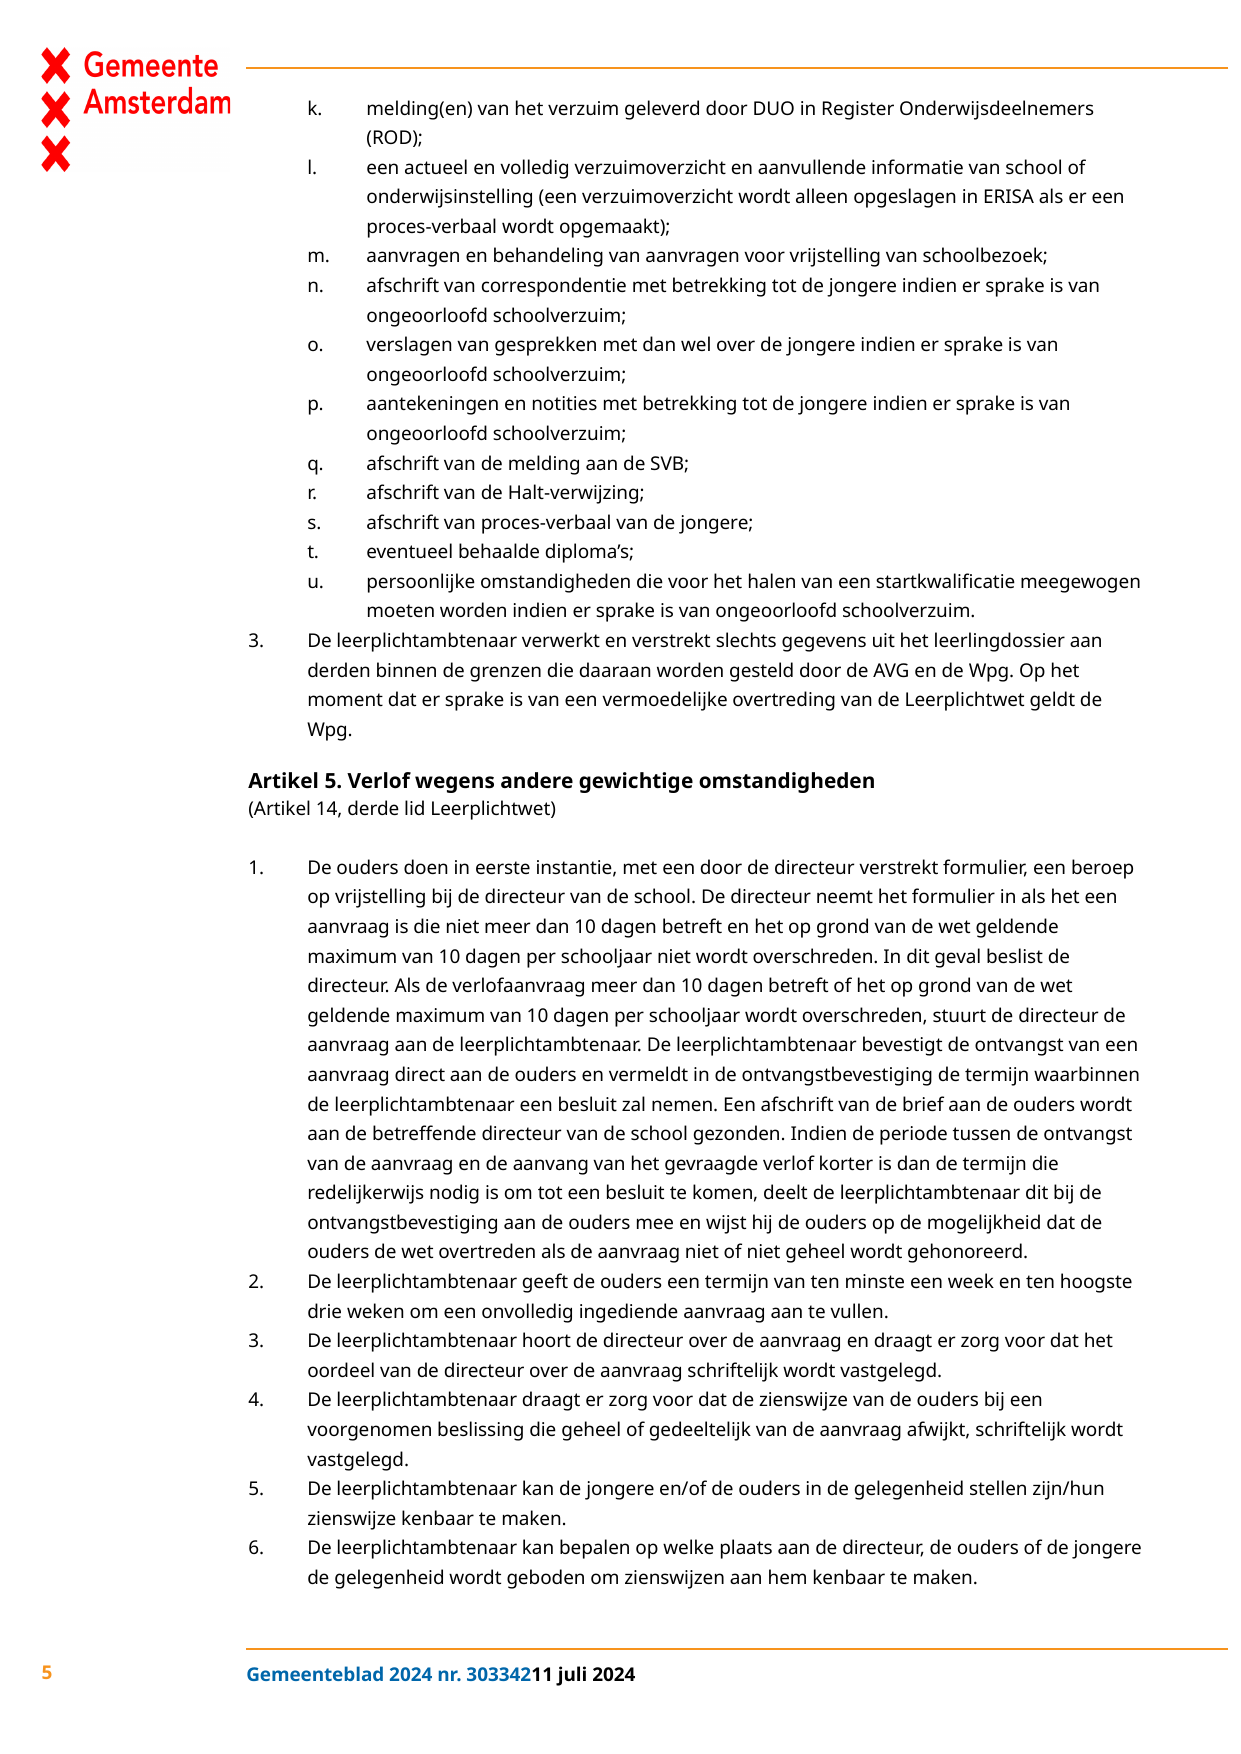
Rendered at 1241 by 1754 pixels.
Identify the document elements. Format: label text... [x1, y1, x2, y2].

list melding(en) van het verzuim geleverd door DUO in Register Onderwijsdeelnemers (ROD); [307, 95, 1152, 150]
list De leerplichtambtenaar geeft de ouders een termijn van ten minste een week en ten hoogste drie weken om een onvolledig ingediende aanvraag aan te vullen. [248, 1268, 1152, 1323]
list verslagen van gesprekken met dan wel over de jongere indien er sprake is van ongeoorloofd schoolverzuim; [307, 331, 1152, 387]
list De ouders doen in eerste instantie, met een door de directeur verstrekt formulier, een beroep op vrijstelling bij de directeur van de school. De directeur neemt het formulier in als het een aanvraag is die niet meer dan 10 dagen betreft en het op grond van de wet geldende maximum van 10 dagen per schooljaar niet wordt overschreden. In dit geval beslist de directeur. Als de verlofaanvraag meer dan 10 dagen betreft of het op grond van de wet geldende maximum van 10 dagen per schooljaar wordt overschreden, stuurt de directeur de aanvraag aan de leerplichtambtenaar. De leerplichtambtenaar bevestigt de ontvangst van een aanvraag direct aan de ouders en vermeldt in de ontvangstbevestiging de termijn waarbinnen de leerplichtambtenaar een besluit zal nemen. Een afschrift van de brief aan de ouders wordt aan de betreffende directeur van de school gezonden. Indien de periode tussen de ontvangst van de aanvraag en de aanvang van het gevraagde verlof korter is dan de termijn die redelijkerwijs nodig is om tot een besluit te komen, deelt de leerplichtambtenaar dit bij de ontvangstbevestiging aan de ouders mee en wijst hij de ouders op de mogelijkheid dat de ouders de wet overtreden als de aanvraag niet of niet geheel wordt gehonoreerd. [248, 854, 1152, 1264]
picture [41, 47, 231, 172]
list De leerplichtambtenaar kan bepalen op welke plaats aan de directeur, de ouders of de jongere de gelegenheid wordt geboden om zienswijzen aan hem kenbaar te maken. [248, 1534, 1152, 1590]
list afschrift van correspondentie met betrekking tot de jongere indien er sprake is van ongeoorloofd schoolverzuim; [307, 272, 1152, 328]
list aantekeningen en notities met betrekking tot de jongere indien er sprake is van ongeoorloofd schoolverzuim; [307, 391, 1152, 446]
list De leerplichtambtenaar hoort de directeur over de aanvraag en draagt er zorg voor dat het oordeel van de directeur over de aanvraag schriftelijk wordt vastgelegd. [248, 1327, 1152, 1383]
list De leerplichtambtenaar verwerkt en verstrekt slechts gegevens uit het leerlingdossier aan derden binnen de grenzen die daaraan worden gesteld door de AVG en de Wpg. Op het moment dat er sprake is van een vermoedelijke overtreding van de Leerplichtwet geldt de Wpg. [248, 627, 1152, 742]
list aanvragen en behandeling van aanvragen voor vrijstelling van schoolbezoek; [307, 243, 1152, 268]
list De leerplichtambtenaar draagt er zorg voor dat de zienswijze van de ouders bij een voorgenomen beslissing die geheel of gedeeltelijk van de aanvraag afwijkt, schriftelijk wordt vastgelegd. [248, 1387, 1152, 1471]
list een actueel en volledig verzuimoverzicht en aanvullende informatie van school of onderwijsinstelling (een verzuimoverzicht wordt alleen opgeslagen in ERISA als er een proces-verbaal wordt opgemaakt); [307, 154, 1152, 239]
text Artikel 5. Verlof wegens andere gewichtige omstandigheden [248, 766, 1152, 795]
list afschrift van de melding aan de SVB; [307, 450, 1152, 476]
text (Artikel 14, derde lid Leerplichtwet) [248, 795, 1152, 821]
list eventueel behaalde diploma’s; [307, 538, 1152, 564]
list De leerplichtambtenaar kan de jongere en/of de ouders in de gelegenheid stellen zijn/hun zienswijze kenbaar te maken. [248, 1475, 1152, 1531]
list afschrift van de Halt-verwijzing; [307, 479, 1152, 505]
list afschrift van proces-verbaal van de jongere; [307, 509, 1152, 535]
list persoonlijke omstandigheden die voor het halen van een startkwalificatie meegewogen moeten worden indien er sprake is van ongeoorloofd schoolverzuim. [307, 568, 1152, 623]
